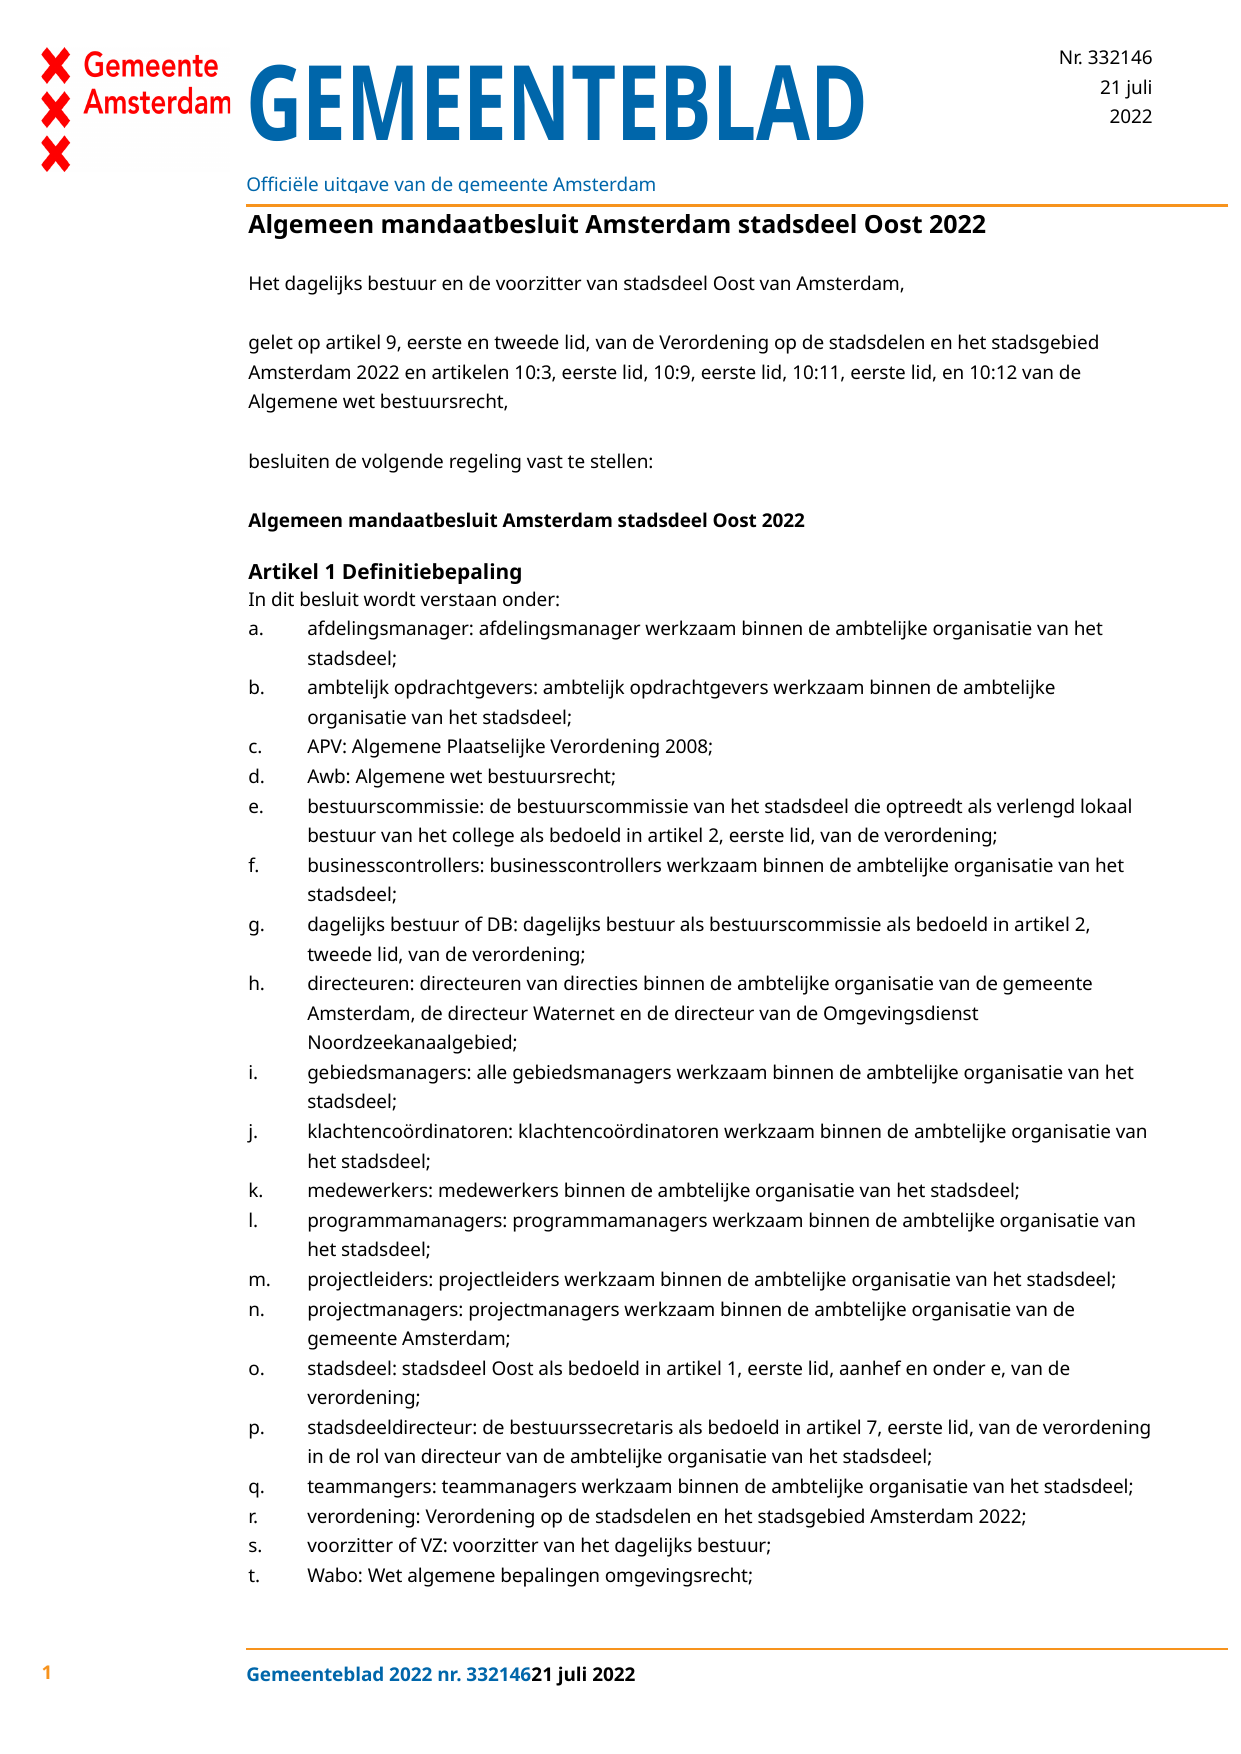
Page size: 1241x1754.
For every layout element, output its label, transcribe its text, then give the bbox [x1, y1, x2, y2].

list stadsdeeldirecteur: de bestuurssecretaris als bedoeld in artikel 7, eerste lid, van de verordening in de rol van directeur van de ambtelijke organisatie van het stadsdeel; [248, 1414, 1152, 1469]
text Artikel 1 Definitiebepaling [248, 557, 1152, 586]
list voorzitter of VZ: voorzitter van het dagelijks bestuur; [248, 1532, 1152, 1558]
list dagelijks bestuur of DB: dagelijks bestuur als bestuurscommissie als bedoeld in artikel 2, tweede lid, van de verordening; [248, 911, 1152, 967]
text besluiten de volgende regeling vast te stellen: [248, 448, 1152, 473]
text Algemeen mandaatbesluit Amsterdam stadsdeel Oost 2022 [248, 507, 1152, 533]
list directeuren: directeuren van directies binnen de ambtelijke organisatie van de gemeente Amsterdam, de directeur Waternet en de directeur van de Omgevingsdienst Noordzeekanaalgebied; [248, 970, 1152, 1055]
list gebiedsmanagers: alle gebiedsmanagers werkzaam binnen de ambtelijke organisatie van het stadsdeel; [248, 1059, 1152, 1114]
picture [41, 47, 231, 172]
text Algemeen mandaatbesluit Amsterdam stadsdeel Oost 2022 [248, 207, 1152, 241]
text gelet op artikel 9, eerste en tweede lid, van de Verordening op de stadsdelen en het stadsgebied Amsterdam 2022 en artikelen 10:3, eerste lid, 10:9, eerste lid, 10:11, eerste lid, en 10:12 van de Algemene wet bestuursrecht, [248, 329, 1152, 414]
list programmamanagers: programmamanagers werkzaam binnen de ambtelijke organisatie van het stadsdeel; [248, 1207, 1152, 1262]
list projectleiders: projectleiders werkzaam binnen de ambtelijke organisatie van het stadsdeel; [248, 1266, 1152, 1292]
list projectmanagers: projectmanagers werkzaam binnen de ambtelijke organisatie van de gemeente Amsterdam; [248, 1296, 1152, 1351]
list stadsdeel: stadsdeel Oost als bedoeld in artikel 1, eerste lid, aanhef en onder e, van de verordening; [248, 1355, 1152, 1410]
list teammangers: teammanagers werkzaam binnen de ambtelijke organisatie van het stadsdeel; [248, 1473, 1152, 1499]
list medewerkers: medewerkers binnen de ambtelijke organisatie van het stadsdeel; [248, 1177, 1152, 1203]
list klachtencoördinatoren: klachtencoördinatoren werkzaam binnen de ambtelijke organisatie van het stadsdeel; [248, 1118, 1152, 1174]
list bestuurscommissie: de bestuurscommissie van het stadsdeel die optreedt als verlengd lokaal bestuur van het college als bedoeld in artikel 2, eerste lid, van de verordening; [248, 793, 1152, 848]
text Het dagelijks bestuur en de voorzitter van stadsdeel Oost van Amsterdam, [248, 270, 1152, 296]
list ambtelijk opdrachtgevers: ambtelijk opdrachtgevers werkzaam binnen de ambtelijke organisatie van het stadsdeel; [248, 674, 1152, 730]
list Wabo: Wet algemene bepalingen omgevingsrecht; [248, 1562, 1152, 1588]
list businesscontrollers: businesscontrollers werkzaam binnen de ambtelijke organisatie van het stadsdeel; [248, 852, 1152, 907]
list afdelingsmanager: afdelingsmanager werkzaam binnen de ambtelijke organisatie van het stadsdeel; [248, 615, 1152, 671]
text In dit besluit wordt verstaan onder: [248, 586, 1152, 612]
list APV: Algemene Plaatselijke Verordening 2008; [248, 734, 1152, 759]
list verordening: Verordening op de stadsdelen en het stadsgebied Amsterdam 2022; [248, 1503, 1152, 1529]
list Awb: Algemene wet bestuursrecht; [248, 763, 1152, 789]
